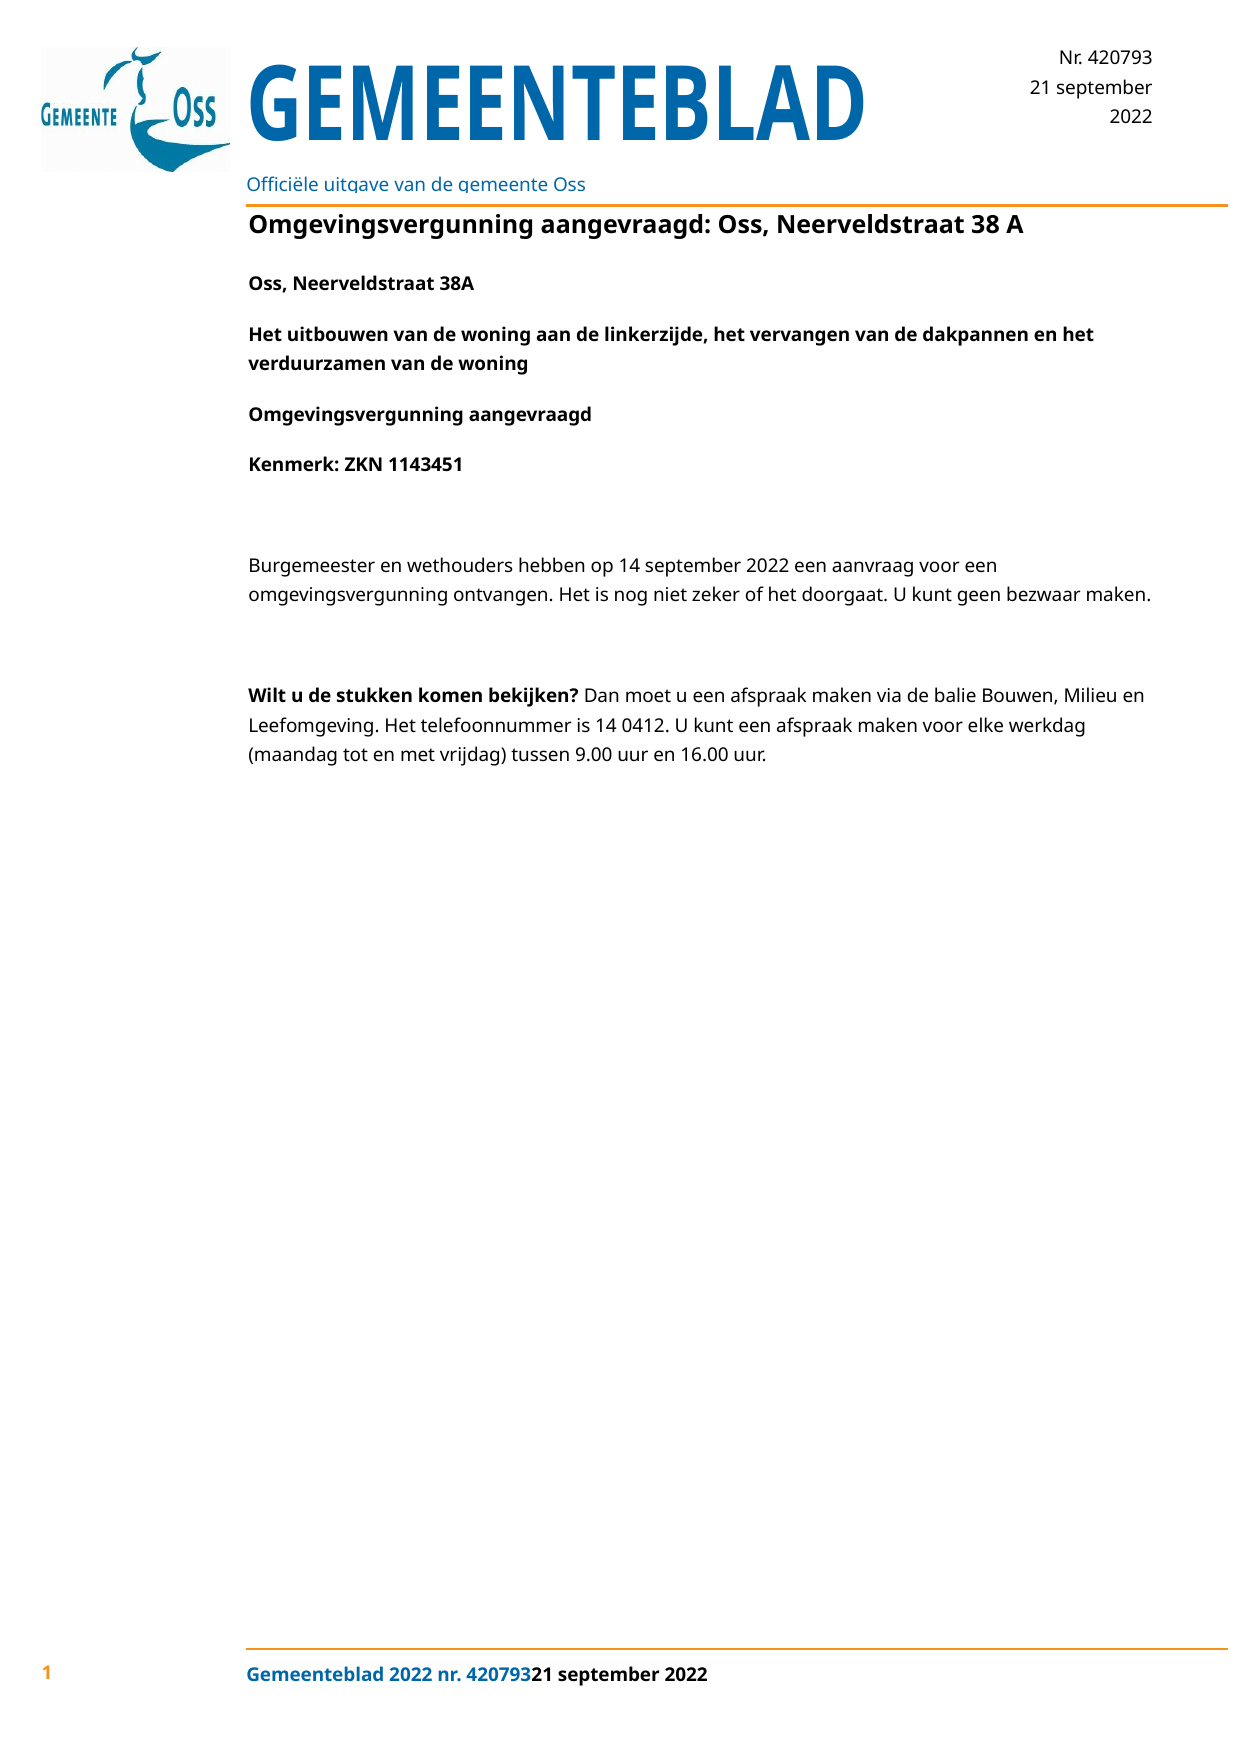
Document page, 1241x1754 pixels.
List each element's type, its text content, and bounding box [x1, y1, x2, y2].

text Het uitbouwen van de woning aan de linkerzijde, het vervangen van de dakpannen en het verduurzamen van de woning [248, 321, 1152, 376]
text Burgemeester en wethouders hebben op 14 september 2022 een aanvraag voor een omgevingsvergunning ontvangen. Het is nog niet zeker of het doorgaat. U kunt geen bezwaar maken. [248, 552, 1152, 607]
text Omgevingsvergunning aangevraagd: Oss, Neerveldstraat 38 A [248, 207, 1152, 241]
text Wilt u de stukken komen bekijken? Dan moet u een afspraak maken via de balie Bouwen, Milieu en Leefomgeving. Het telefoonnummer is 14 0412. U kunt een afspraak maken voor elke werkdag (maandag tot en met vrijdag) tussen 9.00 uur en 16.00 uur. [248, 682, 1152, 767]
text Kenmerk: ZKN 1143451 [248, 451, 1152, 477]
picture [41, 47, 231, 172]
text Oss, Neerveldstraat 38A [248, 270, 1152, 296]
text Omgevingsvergunning aangevraagd [248, 401, 1152, 426]
